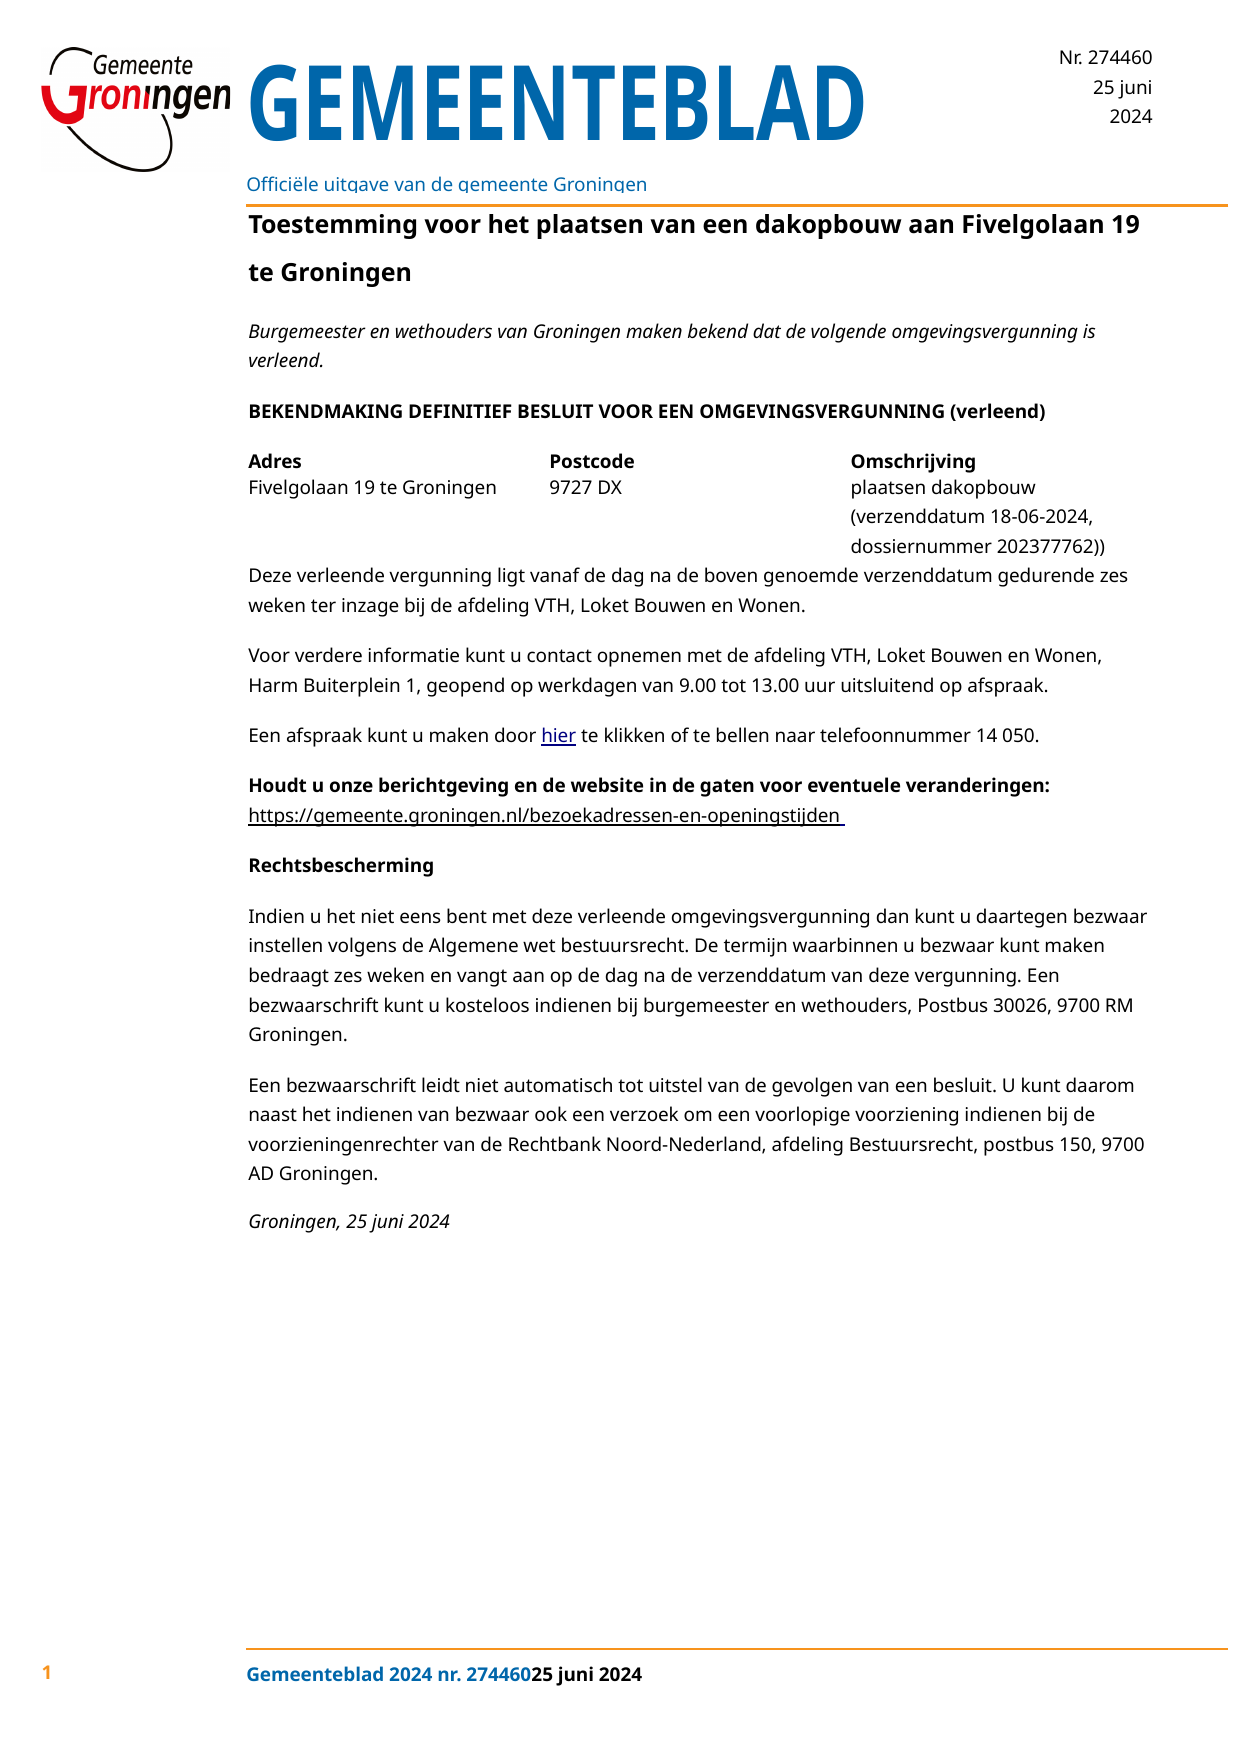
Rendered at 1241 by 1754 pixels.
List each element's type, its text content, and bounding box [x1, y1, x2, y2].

text Groningen, 25 juni 2024 [248, 1208, 1152, 1234]
table_header Postcode [549, 449, 850, 474]
text Voor verdere informatie kunt u contact opnemen met de afdeling VTH, Loket Bouwen en Wonen, Harm Buiterplein 1, geopend op werkdagen van 9.00 tot 13.00 uur uitsluitend op afspraak. [248, 642, 1152, 698]
text Een bezwaarschrift leidt niet automatisch tot uitstel van de gevolgen van een besluit. U kunt daarom naast het indienen van bezwaar ook een verzoek om een voorlopige voorziening indienen bij de voorzieningenrechter van de Rechtbank Noord-Nederland, afdeling Bestuursrecht, postbus 150, 9700 AD Groningen. [248, 1072, 1152, 1186]
text Toestemming voor het plaatsen van een dakopbouw aan Fivelgolaan 19 te Groningen [248, 207, 1152, 288]
text Indien u het niet eens bent met deze verleende omgevingsvergunning dan kunt u daartegen bezwaar instellen volgens de Algemene wet bestuursrecht. De termijn waarbinnen u bezwaar kunt maken bedraagt zes weken en vangt aan op de dag na de verzenddatum van deze vergunning. Een bezwaarschrift kunt u kosteloos indienen bij burgemeester en wethouders, Postbus 30026, 9700 RM Groningen. [248, 903, 1152, 1047]
table_header Omschrijving [850, 449, 1152, 474]
text Rechtsbescherming [248, 853, 1152, 878]
text Deze verleende vergunning ligt vanaf de dag na de boven genoemde verzenddatum gedurende zes weken ter inzage bij de afdeling VTH, Loket Bouwen en Wonen. [248, 562, 1152, 618]
table_cell 9727 DX [549, 474, 850, 559]
text Houdt u onze berichtgeving en de website in de gaten voor eventuele veranderingen: https://gemeente.groningen.nl/bezoekadressen-en-openingstijden [248, 773, 1152, 828]
table_cell plaatsen dakopbouw (verzenddatum 18-06-2024, dossiernummer 202377762)) [850, 474, 1152, 559]
table_header Adres [248, 449, 549, 474]
table_cell Fivelgolaan 19 te Groningen [248, 474, 549, 559]
picture [41, 47, 231, 172]
text Een afspraak kunt u maken door hier te klikken of te bellen naar telefoonnummer 14 050. [248, 722, 1152, 748]
text BEKENDMAKING DEFINITIEF BESLUIT VOOR EEN OMGEVINGSVERGUNNING (verleend) [248, 398, 1152, 424]
text Burgemeester en wethouders van Groningen maken bekend dat de volgende omgevingsvergunning is verleend. [248, 318, 1152, 373]
